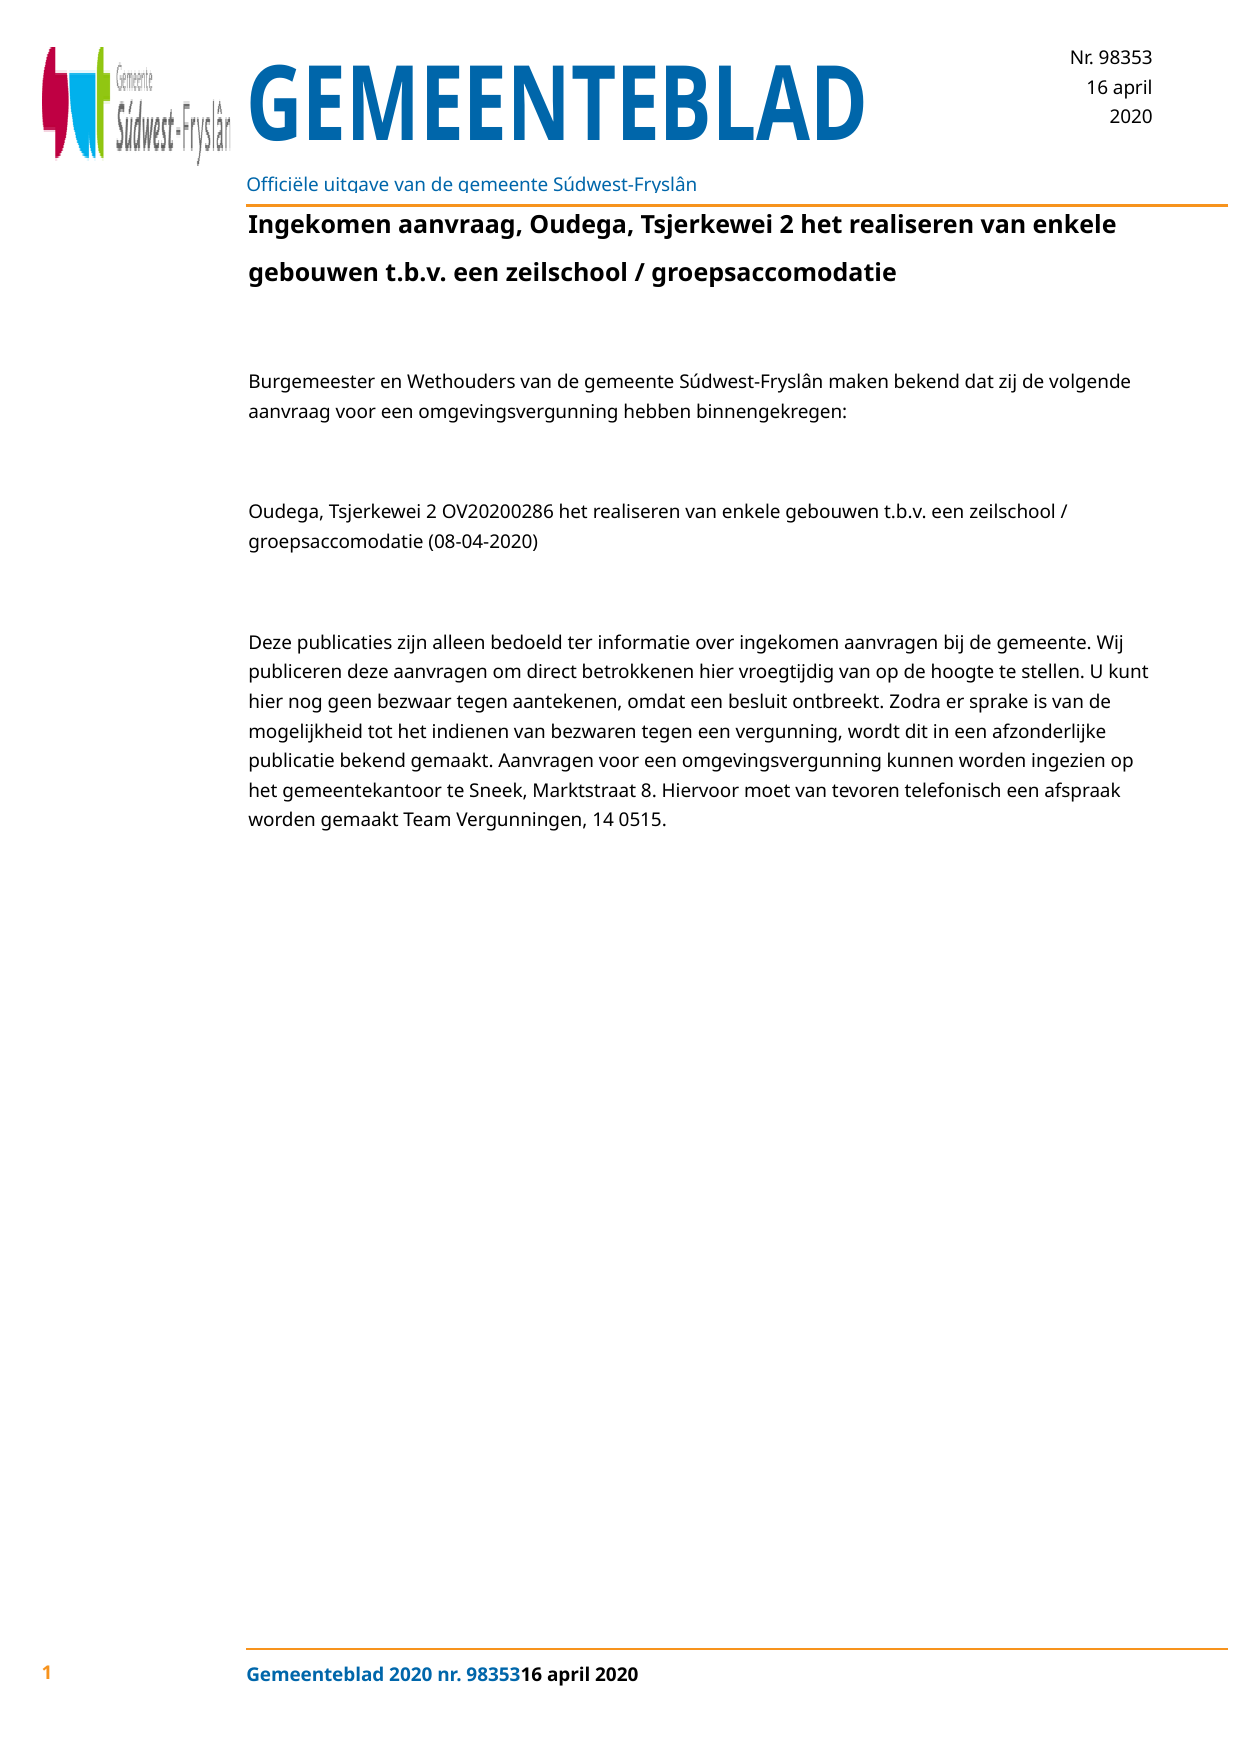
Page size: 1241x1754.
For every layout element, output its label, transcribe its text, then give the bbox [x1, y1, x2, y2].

text Oudega, Tsjerkewei 2 OV20200286 het realiseren van enkele gebouwen t.b.v. een zeilschool / groepsaccomodatie (08-04-2020) [248, 499, 1152, 554]
picture [41, 47, 231, 172]
text Ingekomen aanvraag, Oudega, Tsjerkewei 2 het realiseren van enkele gebouwen t.b.v. een zeilschool / groepsaccomodatie [248, 207, 1152, 288]
text Burgemeester en Wethouders van de gemeente Súdwest-Fryslân maken bekend dat zij de volgende aanvraag voor een omgevingsvergunning hebben binnengekregen: [248, 368, 1152, 424]
text Deze publicaties zijn alleen bedoeld ter informatie over ingekomen aanvragen bij de gemeente. Wij publiceren deze aanvragen om direct betrokkenen hier vroegtijdig van op de hoogte te stellen. U kunt hier nog geen bezwaar tegen aantekenen, omdat een besluit ontbreekt. Zodra er sprake is van de mogelijkheid tot het indienen van bezwaren tegen een vergunning, wordt dit in een afzonderlijke publicatie bekend gemaakt. Aanvragen voor een omgevingsvergunning kunnen worden ingezien op het gemeentekantoor te Sneek, Marktstraat 8. Hiervoor moet van tevoren telefonisch een afspraak worden gemaakt Team Vergunningen, 14 0515. [248, 629, 1152, 832]
